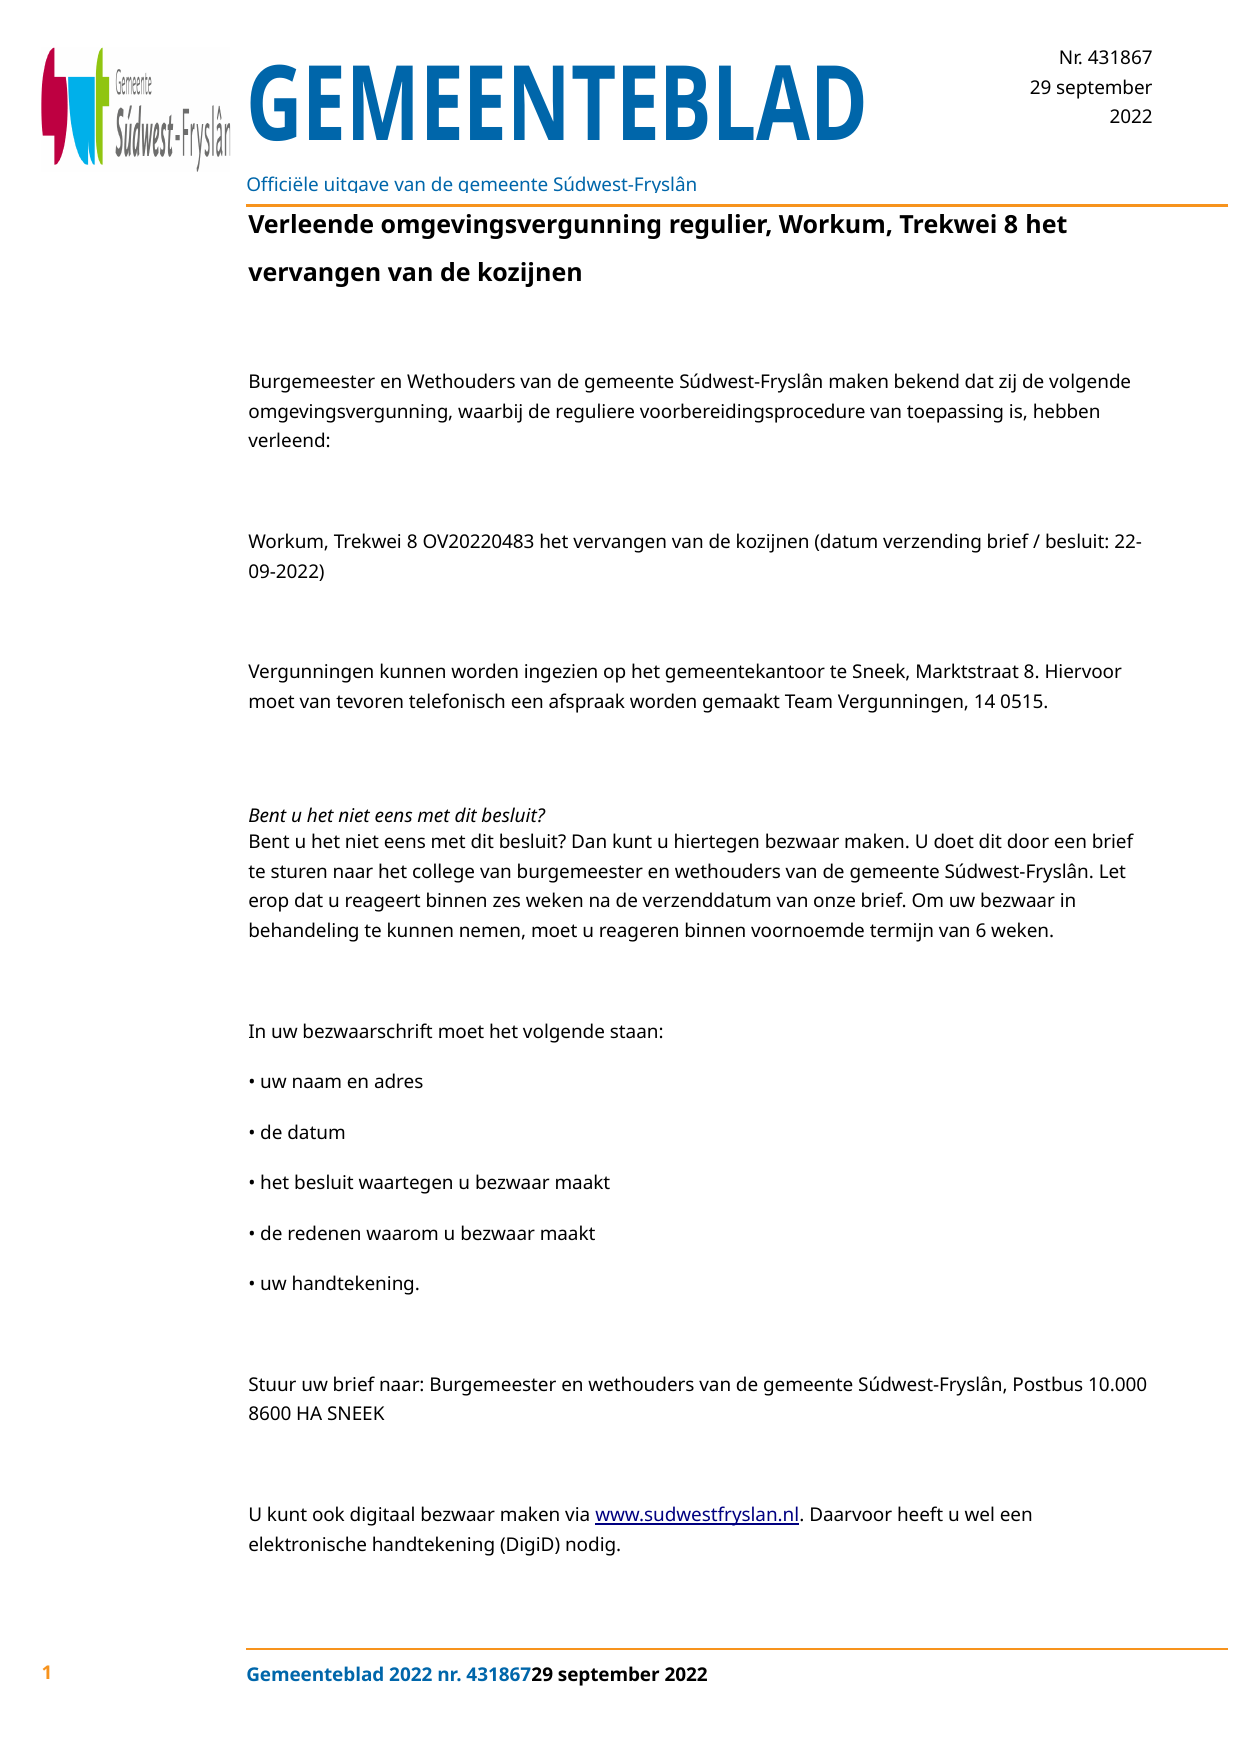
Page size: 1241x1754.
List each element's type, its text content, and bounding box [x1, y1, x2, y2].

text Bent u het niet eens met dit besluit? Dan kunt u hiertegen bezwaar maken. U doet dit door een brief te sturen naar het college van burgemeester en wethouders van de gemeente Súdwest-Fryslân. Let erop dat u reageert binnen zes weken na de verzenddatum van onze brief. Om uw bezwaar in behandeling te kunnen nemen, moet u reageren binnen voornoemde termijn van 6 weken. [248, 828, 1152, 943]
text Bent u het niet eens met dit besluit? [248, 803, 1152, 828]
text • uw naam en adres [248, 1068, 1152, 1094]
text Verleende omgevingsvergunning regulier, Workum, Trekwei 8 het vervangen van de kozijnen [248, 207, 1152, 288]
text U kunt ook digitaal bezwaar maken via www.sudwestfryslan.nl. Daarvoor heeft u wel een elektronische handtekening (DigiD) nodig. [248, 1501, 1152, 1557]
text In uw bezwaarschrift moet het volgende staan: [248, 1018, 1152, 1044]
text Burgemeester en Wethouders van de gemeente Súdwest-Fryslân maken bekend dat zij de volgende omgevingsvergunning, waarbij de reguliere voorbereidingsprocedure van toepassing is, hebben verleend: [248, 368, 1152, 453]
text Workum, Trekwei 8 OV20220483 het vervangen van de kozijnen (datum verzending brief / besluit: 22-09-2022) [248, 528, 1152, 584]
text • het besluit waartegen u bezwaar maakt [248, 1169, 1152, 1195]
text Stuur uw brief naar: Burgemeester en wethouders van de gemeente Súdwest-Fryslân, Postbus 10.000 8600 HA SNEEK [248, 1371, 1152, 1426]
picture [41, 47, 231, 172]
text • uw handtekening. [248, 1270, 1152, 1296]
text • de redenen waarom u bezwaar maakt [248, 1220, 1152, 1245]
text Vergunningen kunnen worden ingezien op het gemeentekantoor te Sneek, Marktstraat 8. Hiervoor moet van tevoren telefonisch een afspraak worden gemaakt Team Vergunningen, 14 0515. [248, 659, 1152, 714]
text • de datum [248, 1119, 1152, 1144]
